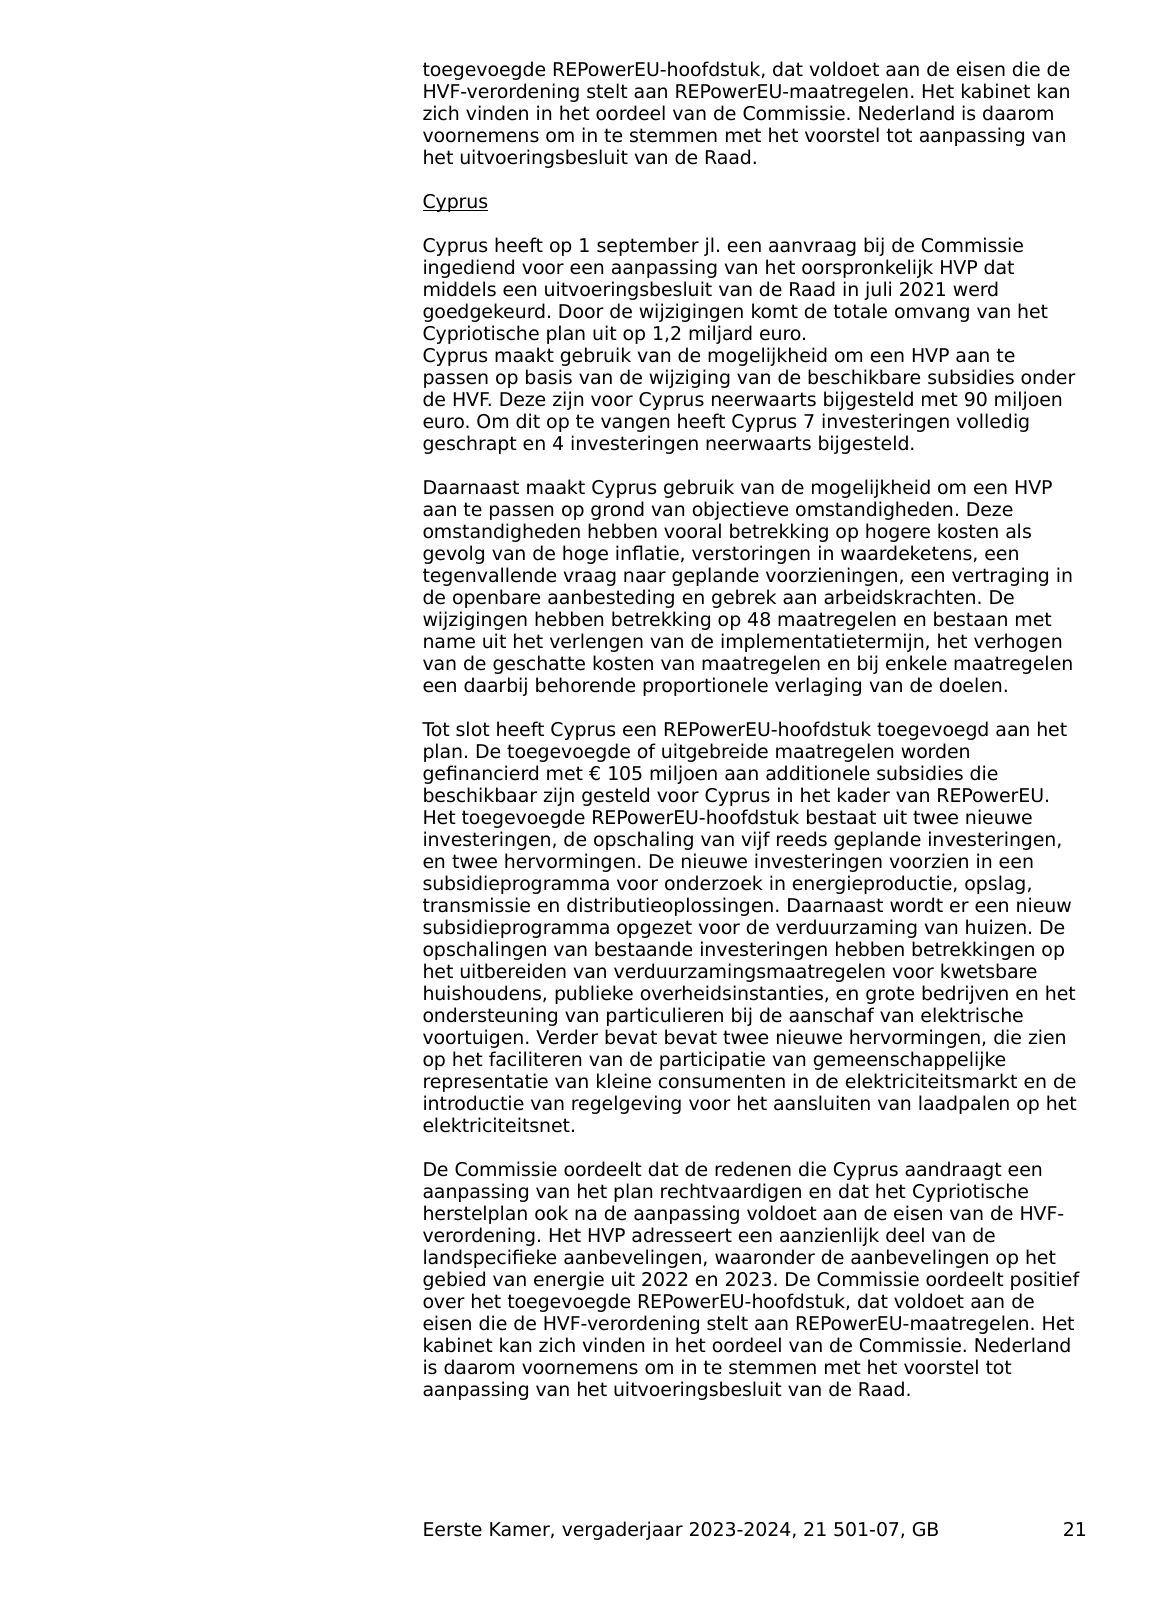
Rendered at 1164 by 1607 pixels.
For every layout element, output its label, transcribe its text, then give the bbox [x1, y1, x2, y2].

text Daarnaast maakt Cyprus gebruik van de mogelijkheid om een HVP aan te passen op grond van objectieve omstandigheden. Deze omstandigheden hebben vooral betrekking op hogere kosten als gevolg van de hoge inflatie, verstoringen in waardeketens, een tegenvallende vraag naar geplande voorzieningen, een vertraging in de openbare aanbesteding en gebrek aan arbeidskrachten. De wijzigingen hebben betrekking op 48 maatregelen en bestaan met name uit het verlengen van de implementatietermijn, het verhogen van de geschatte kosten van maatregelen en bij enkele maatregelen een daarbij behorende proportionele verlaging van de doelen. [422, 477, 1087, 697]
text toegevoegde REPowerEU-hoofdstuk, dat voldoet aan de eisen die de HVF-verordening stelt aan REPowerEU-maatregelen. Het kabinet kan zich vinden in het oordeel van de Commissie. Nederland is daarom voornemens om in te stemmen met het voorstel tot aanpassing van het uitvoeringsbesluit van de Raad. [422, 59, 1087, 169]
subtitle Cyprus [422, 191, 1087, 213]
text Tot slot heeft Cyprus een REPowerEU-hoofdstuk toegevoegd aan het plan. De toegevoegde of uitgebreide maatregelen worden gefinancierd met € 105 miljoen aan additionele subsidies die beschikbaar zijn gesteld voor Cyprus in het kader van REPowerEU. Het toegevoegde REPowerEU-hoofdstuk bestaat uit twee nieuwe investeringen, de opschaling van vijf reeds geplande investeringen, en twee hervormingen. De nieuwe investeringen voorzien in een subsidieprogramma voor onderzoek in energieproductie, opslag, transmissie en distributieoplossingen. Daarnaast wordt er een nieuw subsidieprogramma opgezet voor de verduurzaming van huizen. De opschalingen van bestaande investeringen hebben betrekkingen op het uitbereiden van verduurzamingsmaatregelen voor kwetsbare huishoudens, publieke overheidsinstanties, en grote bedrijven en het ondersteuning van particulieren bij de aanschaf van elektrische voortuigen. Verder bevat bevat twee nieuwe hervormingen, die zien op het faciliteren van de participatie van gemeenschappelijke representatie van kleine consumenten in de elektriciteitsmarkt en de introductie van regelgeving voor het aansluiten van laadpalen op het elektriciteitsnet. [422, 719, 1087, 1137]
text Cyprus heeft op 1 september jl. een aanvraag bij de Commissie ingediend voor een aanpassing van het oorspronkelijk HVP dat middels een uitvoeringsbesluit van de Raad in juli 2021 werd goedgekeurd. Door de wijzigingen komt de totale omvang van het Cypriotische plan uit op 1,2 miljard euro. [422, 235, 1087, 345]
text Cyprus maakt gebruik van de mogelijkheid om een HVP aan te passen op basis van de wijziging van de beschikbare subsidies onder de HVF. Deze zijn voor Cyprus neerwaarts bijgesteld met 90 miljoen euro. Om dit op te vangen heeft Cyprus 7 investeringen volledig geschrapt en 4 investeringen neerwaarts bijgesteld. [422, 345, 1087, 455]
text De Commissie oordeelt dat de redenen die Cyprus aandraagt een aanpassing van het plan rechtvaardigen en dat het Cypriotische herstelplan ook na de aanpassing voldoet aan de eisen van de HVF-verordening. Het HVP adresseert een aanzienlijk deel van de landspecifieke aanbevelingen, waaronder de aanbevelingen op het gebied van energie uit 2022 en 2023. De Commissie oordeelt positief over het toegevoegde REPowerEU-hoofdstuk, dat voldoet aan de eisen die de HVF-verordening stelt aan REPowerEU-maatregelen. Het kabinet kan zich vinden in het oordeel van de Commissie. Nederland is daarom voornemens om in te stemmen met het voorstel tot aanpassing van het uitvoeringsbesluit van de Raad. [422, 1159, 1087, 1401]
